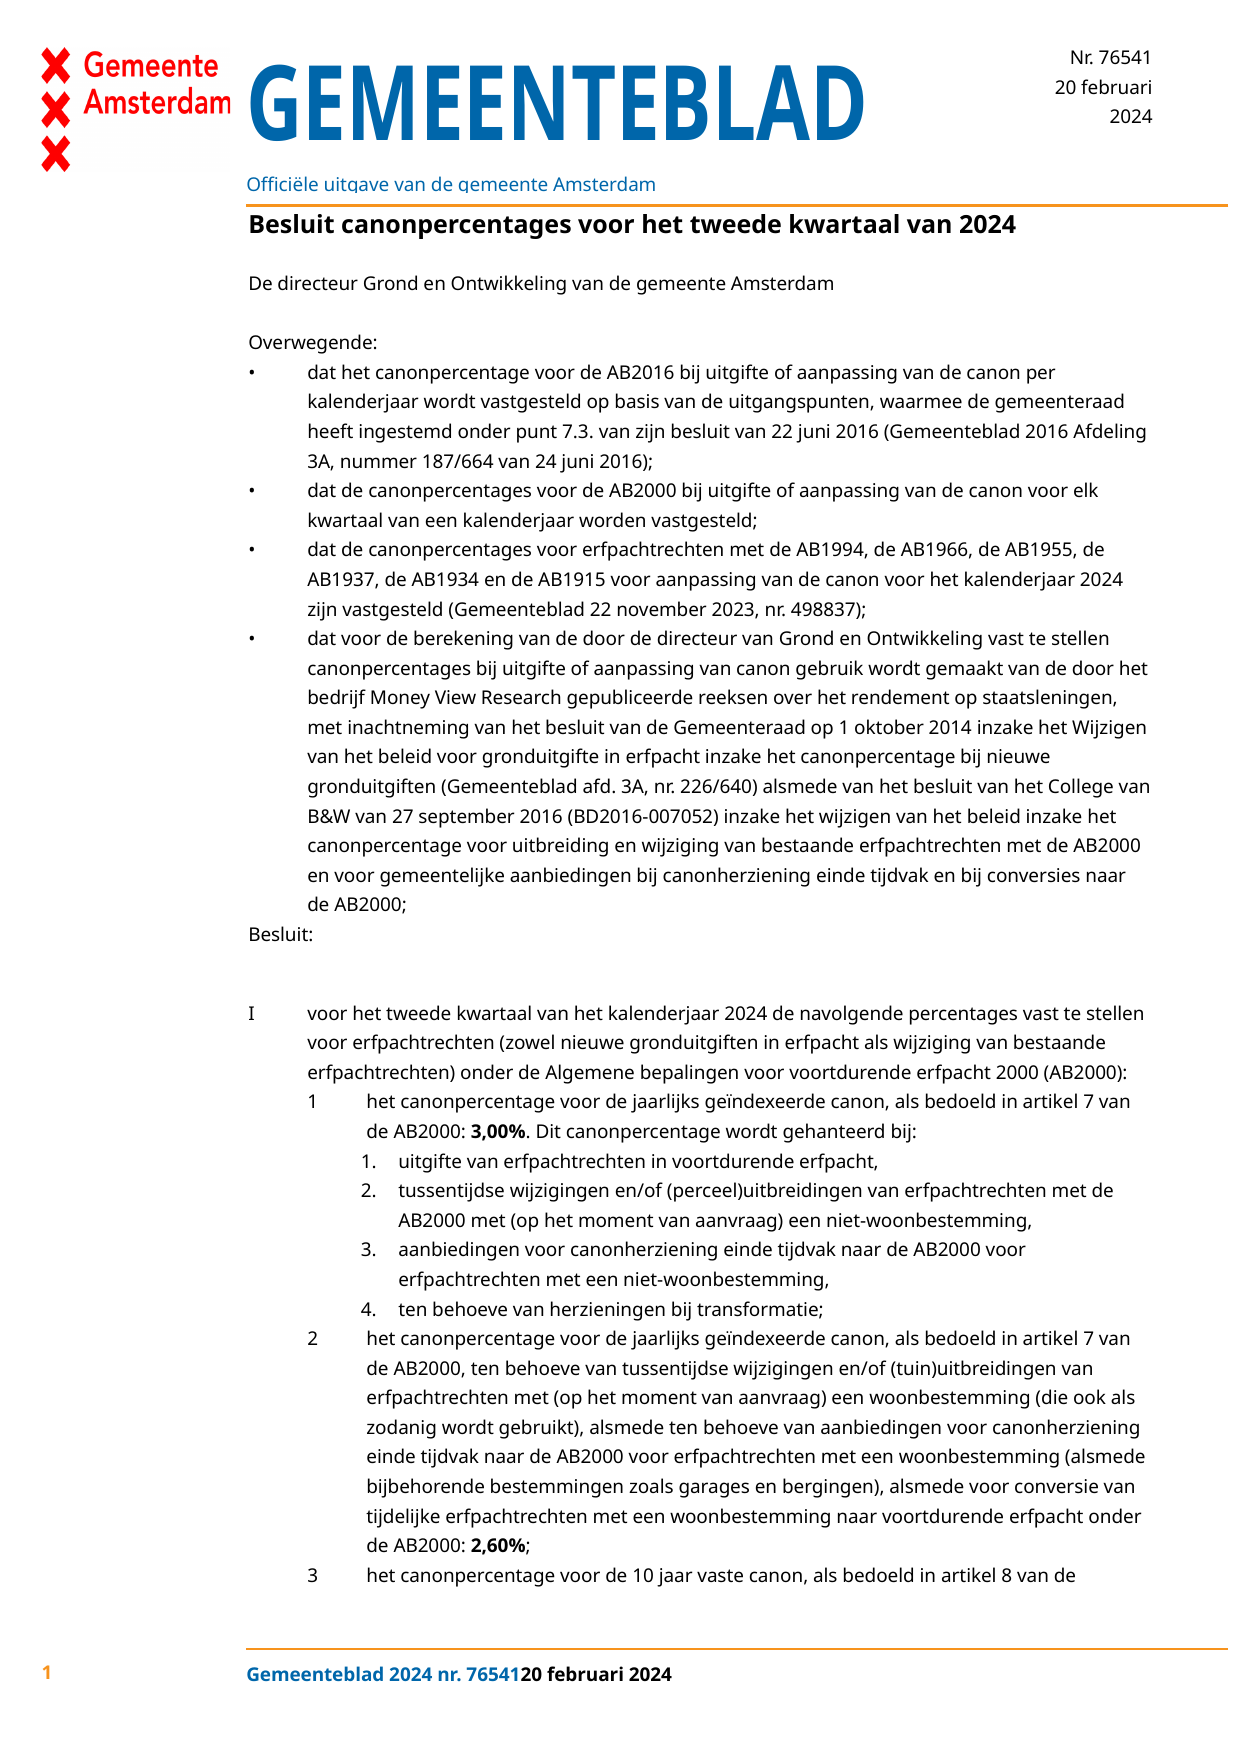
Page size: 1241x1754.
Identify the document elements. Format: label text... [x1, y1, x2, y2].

list aanbiedingen voor canonherziening einde tijdvak naar de AB2000 voor erfpachtrechten met een niet-woonbestemming, [361, 1237, 1152, 1292]
list het canonpercentage voor de jaarlijks geïndexeerde canon, als bedoeld in artikel 7 van de AB2000: 3,00%. Dit canonpercentage wordt gehanteerd bij: [307, 1089, 1152, 1144]
picture [41, 47, 231, 172]
list uitgifte van erfpachtrechten in voortdurende erfpacht, [361, 1148, 1152, 1174]
text De directeur Grond en Ontwikkeling van de gemeente Amsterdam [248, 270, 1152, 296]
text Overwegende: [248, 329, 1152, 355]
list dat de canonpercentages voor erfpachtrechten met de AB1994, de AB1966, de AB1955, de AB1937, de AB1934 en de AB1915 voor aanpassing van de canon voor het kalenderjaar 2024 zijn vastgesteld (Gemeenteblad 22 november 2023, nr. 498837); [248, 537, 1152, 621]
list het canonpercentage voor de 10 jaar vaste canon, als bedoeld in artikel 8 van de [307, 1562, 1152, 1588]
list het canonpercentage voor de jaarlijks geïndexeerde canon, als bedoeld in artikel 7 van de AB2000, ten behoeve van tussentijdse wijzigingen en/of (tuin)uitbreidingen van erfpachtrechten met (op het moment van aanvraag) een woonbestemming (die ook als zodanig wordt gebruikt), alsmede ten behoeve van aanbiedingen voor canonherziening einde tijdvak naar de AB2000 voor erfpachtrechten met een woonbestemming (alsmede bijbehorende bestemmingen zoals garages en bergingen), alsmede voor conversie van tijdelijke erfpachtrechten met een woonbestemming naar voortdurende erfpacht onder de AB2000: 2,60%; [307, 1325, 1152, 1558]
text Besluit canonpercentages voor het tweede kwartaal van 2024 [248, 207, 1152, 241]
list dat het canonpercentage voor de AB2016 bij uitgifte of aanpassing van de canon per kalenderjaar wordt vastgesteld op basis van de uitgangspunten, waarmee de gemeenteraad heeft ingestemd onder punt 7.3. van zijn besluit van 22 juni 2016 (Gemeenteblad 2016 Afdeling 3A, nummer 187/664 van 24 juni 2016); [248, 359, 1152, 473]
list dat de canonpercentages voor de AB2000 bij uitgifte of aanpassing van de canon voor elk kwartaal van een kalenderjaar worden vastgesteld; [248, 477, 1152, 533]
list dat voor de berekening van de door de directeur van Grond en Ontwikkeling vast te stellen canonpercentages bij uitgifte of aanpassing van canon gebruik wordt gemaakt van de door het bedrijf Money View Research gepubliceerde reeksen over het rendement op staatsleningen, met inachtneming van het besluit van de Gemeenteraad op 1 oktober 2014 inzake het Wijzigen van het beleid voor gronduitgifte in erfpacht inzake het canonpercentage bij nieuwe gronduitgiften (Gemeenteblad afd. 3A, nr. 226/640) alsmede van het besluit van het College van B&W van 27 september 2016 (BD2016-007052) inzake het wijzigen van het beleid inzake het canonpercentage voor uitbreiding en wijziging van bestaande erfpachtrechten met de AB2000 en voor gemeentelijke aanbiedingen bij canonherziening einde tijdvak en bij conversies naar de AB2000; [248, 625, 1152, 917]
list voor het tweede kwartaal van het kalenderjaar 2024 de navolgende percentages vast te stellen voor erfpachtrechten (zowel nieuwe gronduitgiften in erfpacht als wijziging van bestaande erfpachtrechten) onder de Algemene bepalingen voor voortdurende erfpacht 2000 (AB2000): [248, 1000, 1152, 1085]
list ten behoeve van herzieningen bij transformatie; [361, 1296, 1152, 1322]
list tussentijdse wijzigingen en/of (perceel)uitbreidingen van erfpachtrechten met de AB2000 met (op het moment van aanvraag) een niet-woonbestemming, [361, 1177, 1152, 1233]
text Besluit: [248, 921, 1152, 947]
